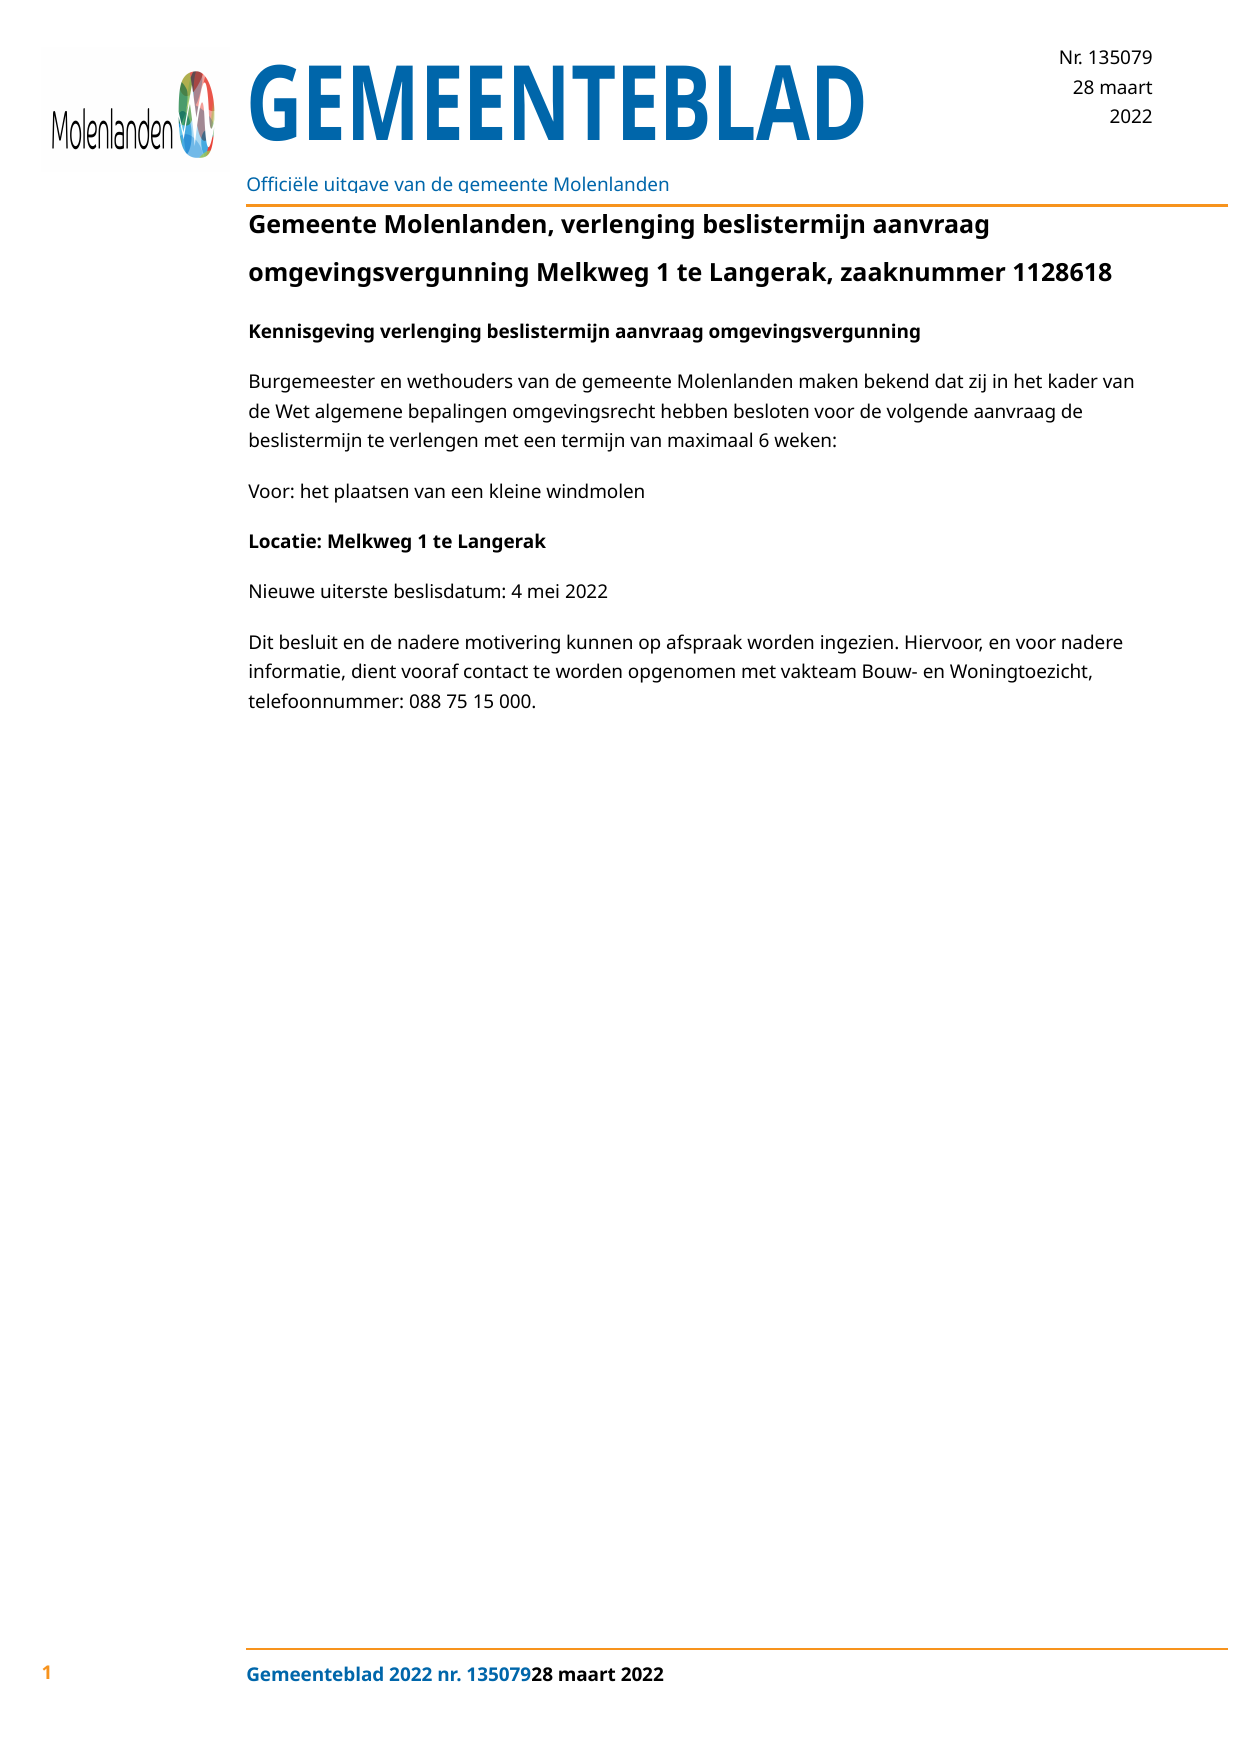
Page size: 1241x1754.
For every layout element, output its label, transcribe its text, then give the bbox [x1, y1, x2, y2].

picture [41, 47, 231, 172]
text Burgemeester en wethouders van de gemeente Molenlanden maken bekend dat zij in het kader van de Wet algemene bepalingen omgevingsrecht hebben besloten voor de volgende aanvraag de beslistermijn te verlengen met een termijn van maximaal 6 weken: [248, 368, 1152, 453]
text Kennisgeving verlenging beslistermijn aanvraag omgevingsvergunning [248, 318, 1152, 344]
text Voor: het plaatsen van een kleine windmolen [248, 478, 1152, 504]
text Gemeente Molenlanden, verlenging beslistermijn aanvraag omgevingsvergunning Melkweg 1 te Langerak, zaaknummer 1128618 [248, 207, 1152, 288]
text Locatie: Melkweg 1 te Langerak [248, 528, 1152, 554]
text Nieuwe uiterste beslisdatum: 4 mei 2022 [248, 579, 1152, 604]
text Dit besluit en de nadere motivering kunnen op afspraak worden ingezien. Hiervoor, en voor nadere informatie, dient vooraf contact te worden opgenomen met vakteam Bouw- en Woningtoezicht, telefoonnummer: 088 75 15 000. [248, 629, 1152, 714]
